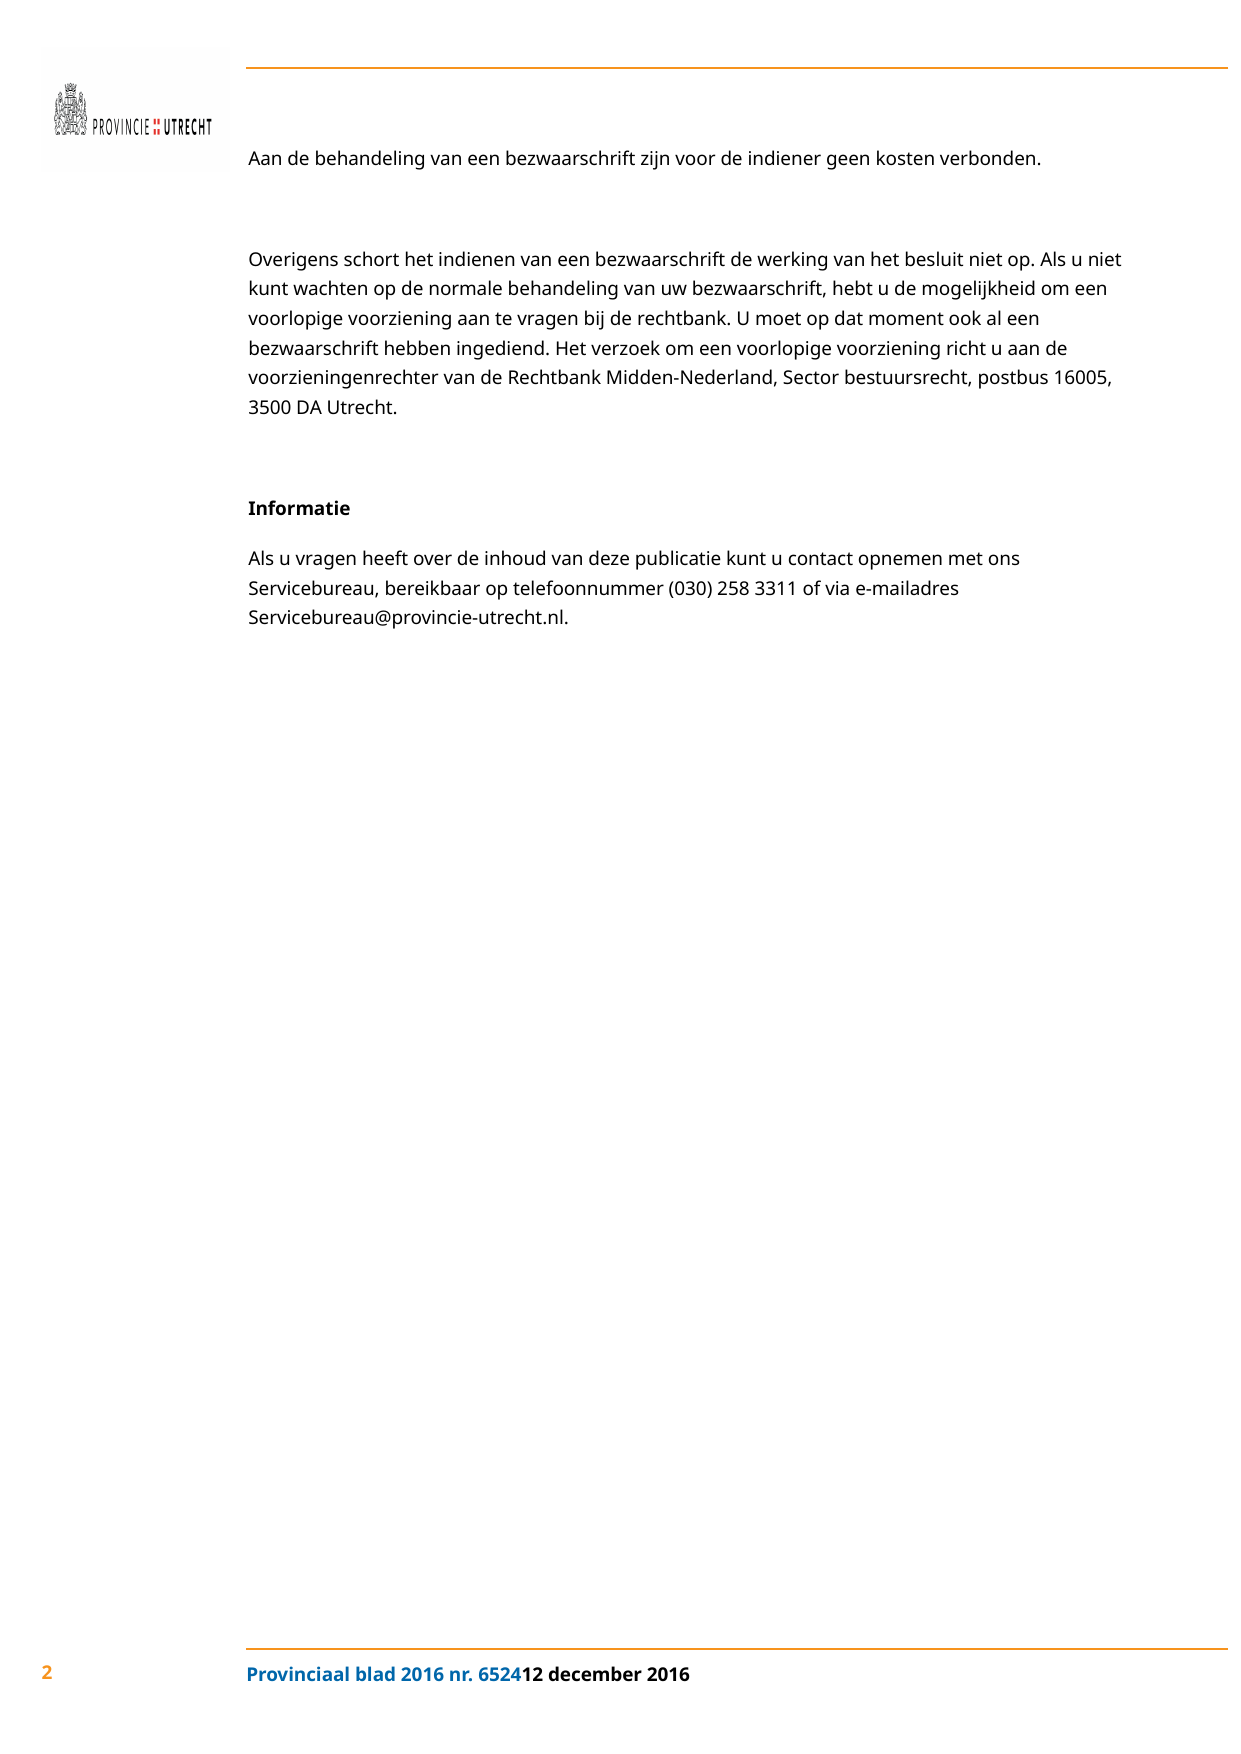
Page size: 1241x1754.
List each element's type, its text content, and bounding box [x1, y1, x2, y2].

text Overigens schort het indienen van een bezwaarschrift de werking van het besluit niet op. Als u niet kunt wachten op de normale behandeling van uw bezwaarschrift, hebt u de mogelijkheid om een voorlopige voorziening aan te vragen bij de rechtbank. U moet op dat moment ook al een bezwaarschrift hebben ingediend. Het verzoek om een voorlopige voorziening richt u aan de voorzieningenrechter van de Rechtbank Midden-Nederland, Sector bestuursrecht, postbus 16005, 3500 DA Utrecht. [248, 246, 1152, 420]
text Aan de behandeling van een bezwaarschrift zijn voor de indiener geen kosten verbonden. [248, 145, 1152, 171]
text Informatie [248, 495, 1152, 521]
picture [41, 47, 231, 172]
text Als u vragen heeft over de inhoud van deze publicatie kunt u contact opnemen met ons Servicebureau, bereikbaar op telefoonnummer (030) 258 3311 of via e-mailadres Servicebureau@provincie-utrecht.nl. [248, 545, 1152, 630]
